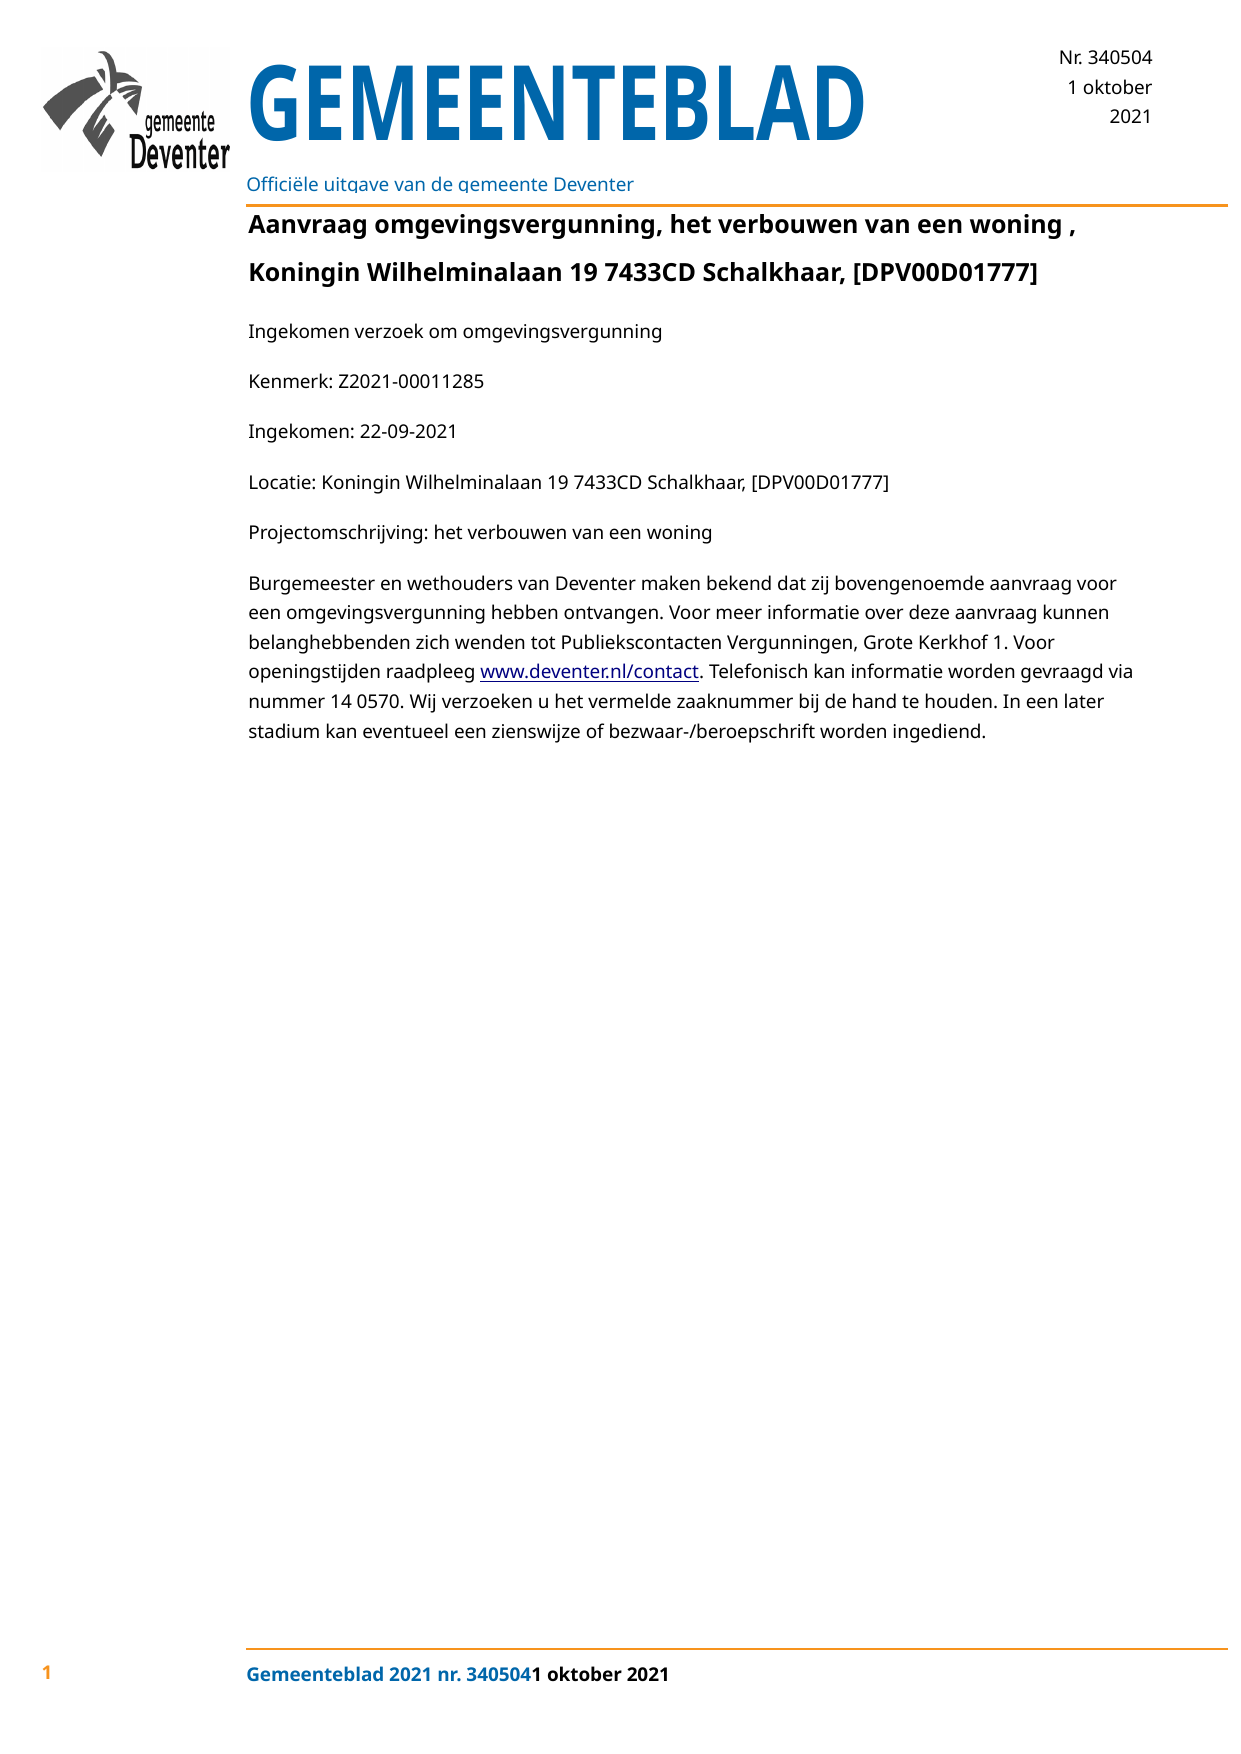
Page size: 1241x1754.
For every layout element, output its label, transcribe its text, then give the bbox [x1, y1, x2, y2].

text Ingekomen verzoek om omgevingsvergunning [248, 318, 1152, 344]
text Locatie: Koningin Wilhelminalaan 19 7433CD Schalkhaar, [DPV00D01777] [248, 469, 1152, 495]
text Burgemeester en wethouders van Deventer maken bekend dat zij bovengenoemde aanvraag voor een omgevingsvergunning hebben ontvangen. Voor meer informatie over deze aanvraag kunnen belanghebbenden zich wenden tot Publiekscontacten Vergunningen, Grote Kerkhof 1. Voor openingstijden raadpleeg www.deventer.nl/contact. Telefonisch kan informatie worden gevraagd via nummer 14 0570. Wij verzoeken u het vermelde zaaknummer bij de hand te houden. In een later stadium kan eventueel een zienswijze of bezwaar-/beroepschrift worden ingediend. [248, 570, 1152, 744]
text Projectomschrijving: het verbouwen van een woning [248, 519, 1152, 545]
text Kenmerk: Z2021-00011285 [248, 368, 1152, 394]
picture [41, 47, 231, 172]
text Aanvraag omgevingsvergunning, het verbouwen van een woning , Koningin Wilhelminalaan 19 7433CD Schalkhaar, [DPV00D01777] [248, 207, 1152, 288]
text Ingekomen: 22-09-2021 [248, 419, 1152, 444]
